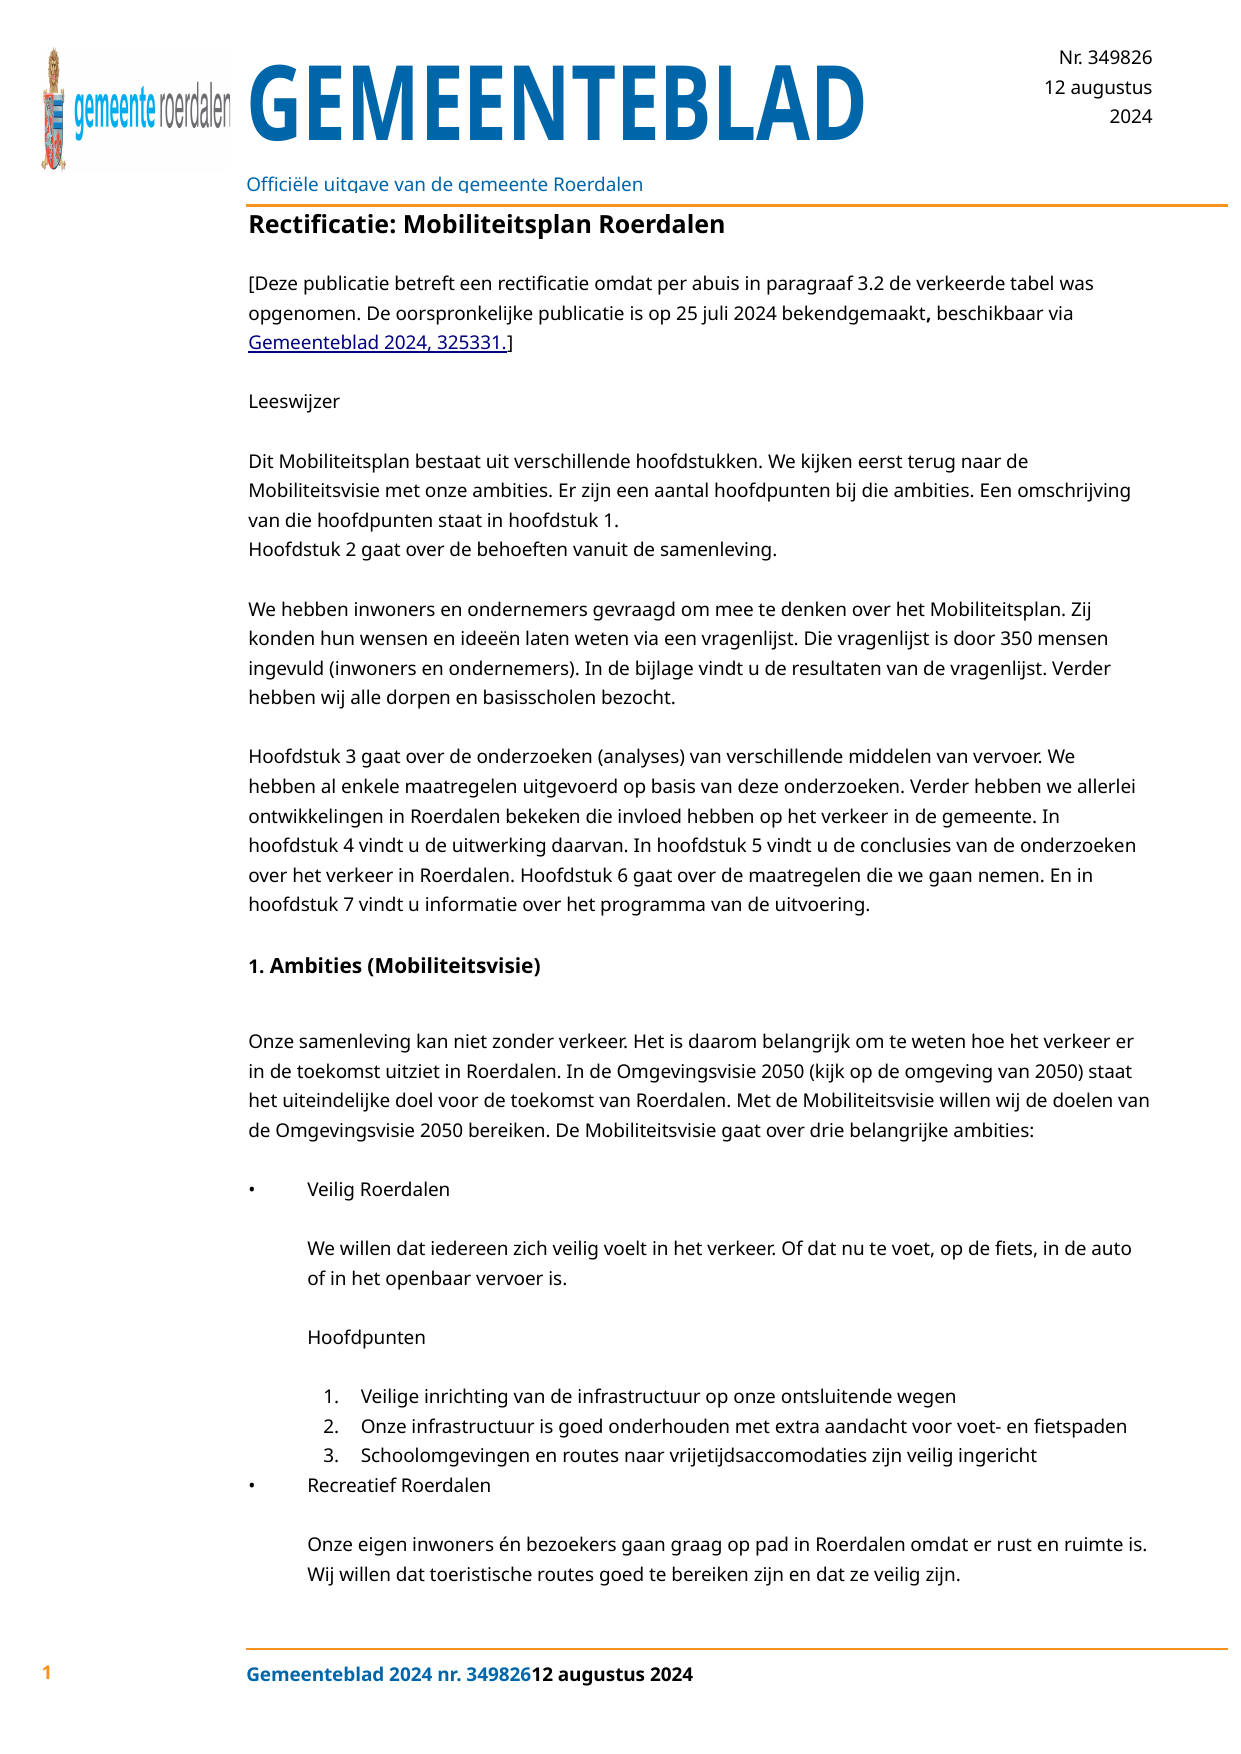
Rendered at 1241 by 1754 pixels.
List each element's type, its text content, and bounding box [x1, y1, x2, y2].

text Hoofdstuk 2 gaat over de behoeften vanuit de samenleving. [248, 537, 1152, 562]
text [Deze publicatie betreft een rectificatie omdat per abuis in paragraaf 3.2 de verkeerde tabel was opgenomen. De oorspronkelijke publicatie is op 25 juli 2024 bekendgemaakt, beschikbaar via Gemeenteblad 2024, 325331.] [248, 270, 1152, 355]
list Hoofdpunten [248, 1324, 1152, 1350]
list Veilige inrichting van de infrastructuur op onze ontsluitende wegen [323, 1383, 1152, 1409]
text hebben al enkele maatregelen uitgevoerd op basis van deze onderzoeken. Verder hebben we allerlei ontwikkelingen in Roerdalen bekeken die invloed hebben op het verkeer in de gemeente. In hoofdstuk 4 vindt u de uitwerking daarvan. In hoofdstuk 5 vindt u de conclusies van de onderzoeken over het verkeer in Roerdalen. Hoofdstuk 6 gaat over de maatregelen die we gaan nemen. En in hoofdstuk 7 vindt u informatie over het programma van de uitvoering. [248, 773, 1152, 917]
list Veilig Roerdalen [248, 1176, 1152, 1202]
text Dit Mobiliteitsplan bestaat uit verschillende hoofdstukken. We kijken eerst terug naar de Mobiliteitsvisie met onze ambities. Er zijn een aantal hoofdpunten bij die ambities. Een omschrijving van die hoofdpunten staat in hoofdstuk 1. [248, 448, 1152, 533]
text 1. Ambities (Mobiliteitsvisie) [248, 951, 1152, 979]
picture [41, 47, 231, 172]
text Hoofdstuk 3 gaat over de onderzoeken (analyses) van verschillende middelen van vervoer. We [248, 744, 1152, 769]
list We willen dat iedereen zich veilig voelt in het verkeer. Of dat nu te voet, op de fiets, in de auto of in het openbaar vervoer is. [248, 1236, 1152, 1291]
list Onze infrastructuur is goed onderhouden met extra aandacht voor voet- en fietspaden [323, 1413, 1152, 1439]
text We hebben inwoners en ondernemers gevraagd om mee te denken over het Mobiliteitsplan. Zij konden hun wensen en ideeën laten weten via een vragenlijst. Die vragenlijst is door 350 mensen ingevuld (inwoners en ondernemers). In de bijlage vindt u de resultaten van de vragenlijst. Verder hebben wij alle dorpen en basisscholen bezocht. [248, 596, 1152, 710]
list Schoolomgevingen en routes naar vrijetijdsaccomodaties zijn veilig ingericht [323, 1443, 1152, 1468]
text Leeswijzer [248, 389, 1152, 414]
text Onze samenleving kan niet zonder verkeer. Het is daarom belangrijk om te weten hoe het verkeer er in de toekomst uitziet in Roerdalen. In de Omgevingsvisie 2050 (kijk op de omgeving van 2050) staat het uiteindelijke doel voor de toekomst van Roerdalen. Met de Mobiliteitsvisie willen wij de doelen van de Omgevingsvisie 2050 bereiken. De Mobiliteitsvisie gaat over drie belangrijke ambities: [248, 1028, 1152, 1143]
list Recreatief Roerdalen [248, 1472, 1152, 1498]
text Rectificatie: Mobiliteitsplan Roerdalen [248, 207, 1152, 241]
list Onze eigen inwoners én bezoekers gaan graag op pad in Roerdalen omdat er rust en ruimte is. Wij willen dat toeristische routes goed te bereiken zijn en dat ze veilig zijn. [248, 1531, 1152, 1587]
